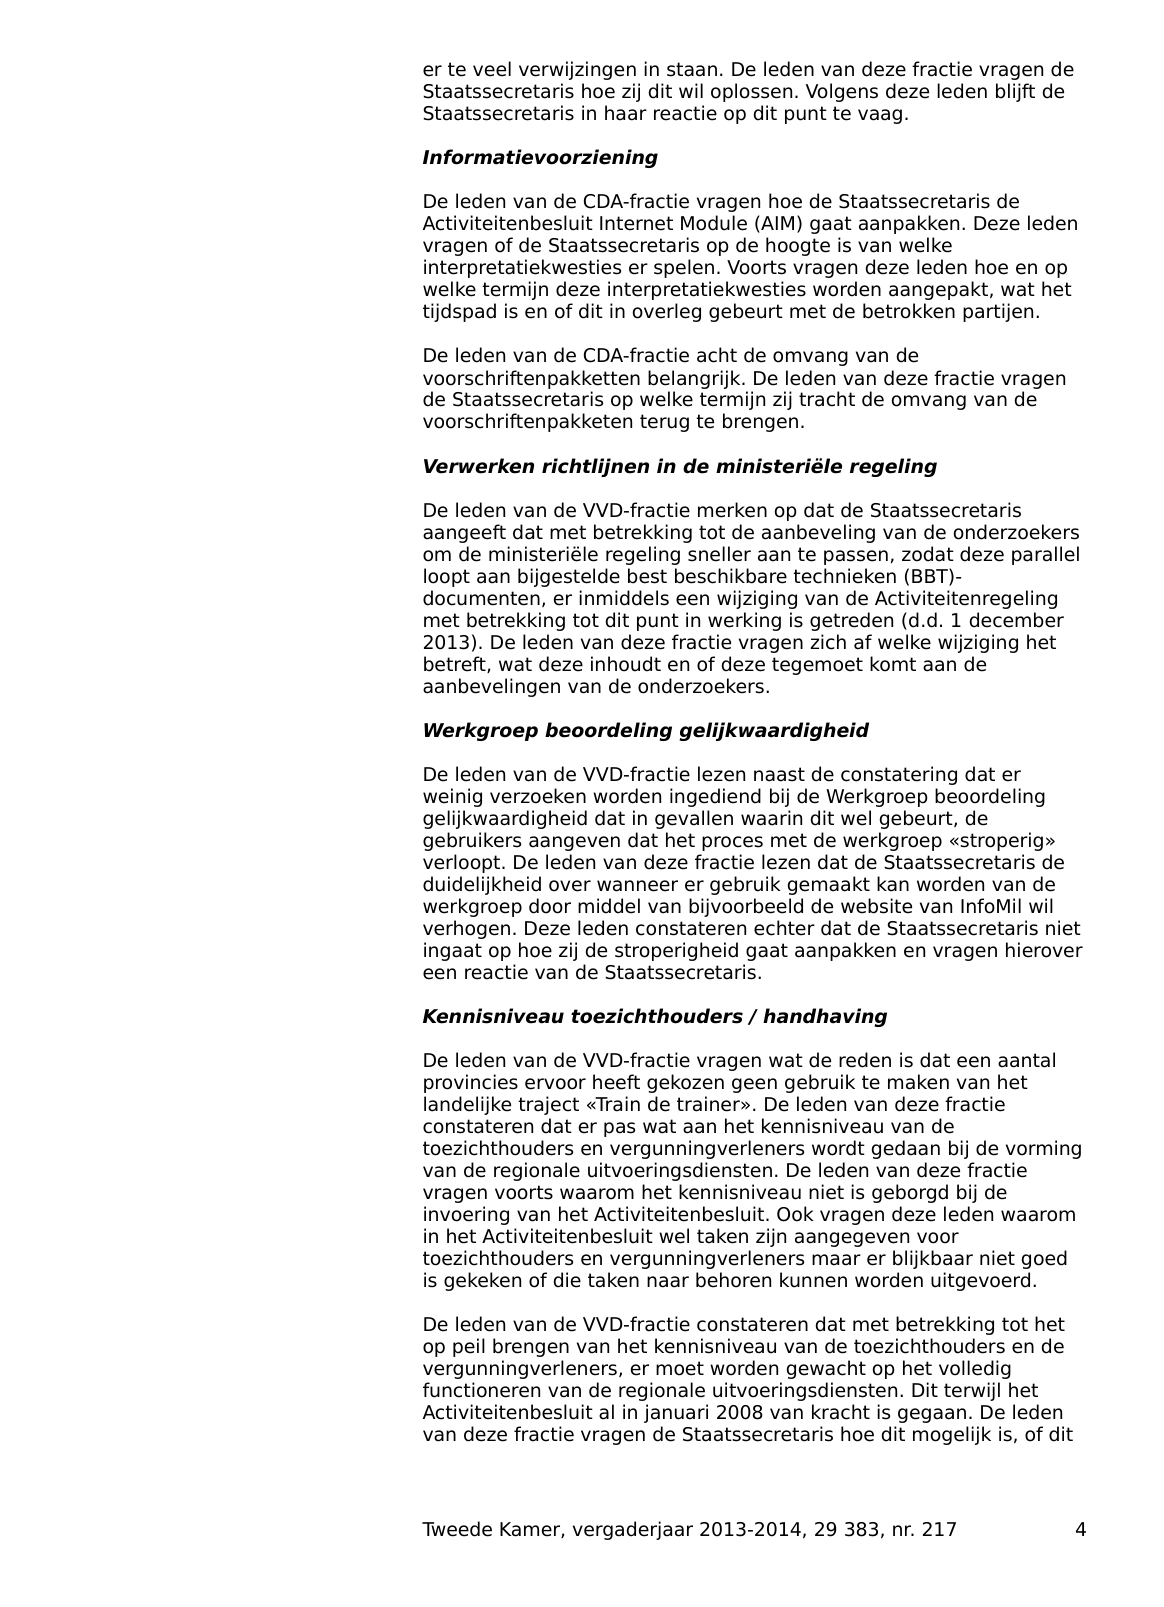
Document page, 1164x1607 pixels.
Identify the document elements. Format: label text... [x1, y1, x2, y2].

subtitle Verwerken richtlijnen in de ministeriële regeling [422, 456, 1087, 477]
text De leden van de VVD-fractie merken op dat de Staatssecretaris aangeeft dat met betrekking tot de aanbeveling van de onderzoekers om de ministeriële regeling sneller aan te passen, zodat deze parallel loopt aan bijgestelde best beschikbare technieken (BBT)-documenten, er inmiddels een wijziging van de Activiteitenregeling met betrekking tot dit punt in werking is getreden (d.d. 1 december 2013). De leden van deze fractie vragen zich af welke wijziging het betreft, wat deze inhoudt en of deze tegemoet komt aan de aanbevelingen van de onderzoekers. [422, 500, 1087, 697]
text er te veel verwijzingen in staan. De leden van deze fractie vragen de Staatssecretaris hoe zij dit wil oplossen. Volgens deze leden blijft de Staatssecretaris in haar reactie op dit punt te vaag. [422, 59, 1087, 125]
subtitle Werkgroep beoordeling gelijkwaardigheid [422, 720, 1087, 742]
subtitle Informatievoorziening [422, 147, 1087, 169]
text De leden van de CDA-fractie acht de omvang van de voorschriftenpakketten belangrijk. De leden van deze fractie vragen de Staatssecretaris op welke termijn zij tracht de omvang van de voorschriftenpakketen terug te brengen. [422, 345, 1087, 433]
text De leden van de VVD-fractie lezen naast de constatering dat er weinig verzoeken worden ingediend bij de Werkgroep beoordeling gelijkwaardigheid dat in gevallen waarin dit wel gebeurt, de gebruikers aangeven dat het proces met de werkgroep «stroperig» verloopt. De leden van deze fractie lezen dat de Staatssecretaris de duidelijkheid over wanneer er gebruik gemaakt kan worden van de werkgroep door middel van bijvoorbeeld de website van InfoMil wil verhogen. Deze leden constateren echter dat de Staatssecretaris niet ingaat op hoe zij de stroperigheid gaat aanpakken en vragen hierover een reactie van de Staatssecretaris. [422, 764, 1087, 984]
subtitle Kennisniveau toezichthouders / handhaving [422, 1006, 1087, 1028]
text De leden van de CDA-fractie vragen hoe de Staatssecretaris de Activiteitenbesluit Internet Module (AIM) gaat aanpakken. Deze leden vragen of de Staatssecretaris op de hoogte is van welke interpretatiekwesties er spelen. Voorts vragen deze leden hoe en op welke termijn deze interpretatiekwesties worden aangepakt, wat het tijdspad is en of dit in overleg gebeurt met de betrokken partijen. [422, 191, 1087, 323]
text De leden van de VVD-fractie vragen wat de reden is dat een aantal provincies ervoor heeft gekozen geen gebruik te maken van het landelijke traject «Train de trainer». De leden van deze fractie constateren dat er pas wat aan het kennisniveau van de toezichthouders en vergunningverleners wordt gedaan bij de vorming van de regionale uitvoeringsdiensten. De leden van deze fractie vragen voorts waarom het kennisniveau niet is geborgd bij de invoering van het Activiteitenbesluit. Ook vragen deze leden waarom in het Activiteitenbesluit wel taken zijn aangegeven voor toezichthouders en vergunningverleners maar er blijkbaar niet goed is gekeken of die taken naar behoren kunnen worden uitgevoerd. [422, 1050, 1087, 1292]
text De leden van de VVD-fractie constateren dat met betrekking tot het op peil brengen van het kennisniveau van de toezichthouders en de vergunningverleners, er moet worden gewacht op het volledig functioneren van de regionale uitvoeringsdiensten. Dit terwijl het Activiteitenbesluit al in januari 2008 van kracht is gegaan. De leden van deze fractie vragen de Staatssecretaris hoe dit mogelijk is, of dit [422, 1314, 1087, 1446]
